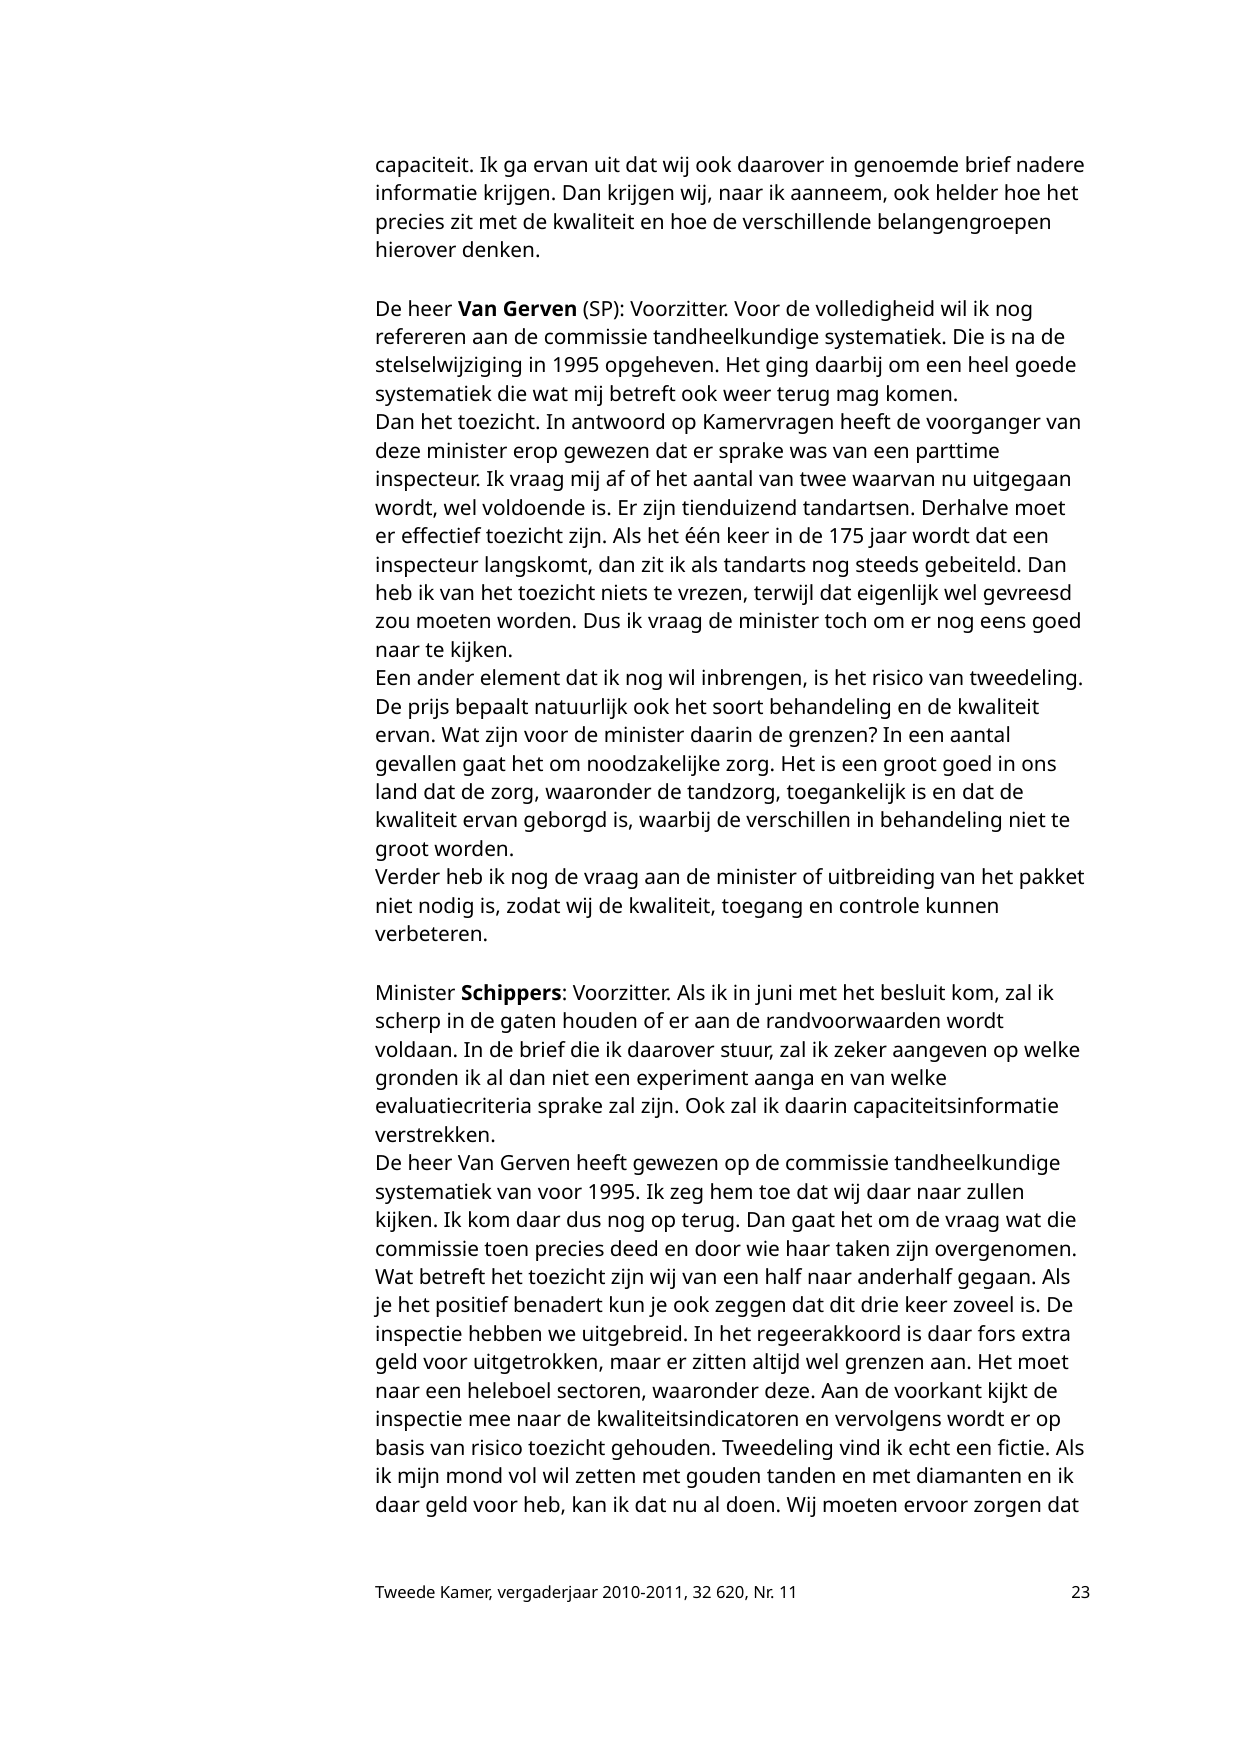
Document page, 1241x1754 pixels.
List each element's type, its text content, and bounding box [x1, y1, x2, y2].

text capaciteit. Ik ga ervan uit dat wij ook daarover in genoemde brief nadere informatie krijgen. Dan krijgen wij, naar ik aanneem, ook helder hoe het precies zit met de kwaliteit en hoe de verschillende belangengroepen hierover denken. [375, 150, 1090, 264]
text De heer Van Gerven heeft gewezen op de commissie tandheelkundige systematiek van voor 1995. Ik zeg hem toe dat wij daar naar zullen kijken. Ik kom daar dus nog op terug. Dan gaat het om de vraag wat die commissie toen precies deed en door wie haar taken zijn overgenomen. [375, 1148, 1090, 1262]
text Minister Schippers: Voorzitter. Als ik in juni met het besluit kom, zal ik scherp in de gaten houden of er aan de randvoorwaarden wordt voldaan. In de brief die ik daarover stuur, zal ik zeker aangeven op welke gronden ik al dan niet een experiment aanga en van welke evaluatiecriteria sprake zal zijn. Ook zal ik daarin capaciteitsinformatie verstrekken. [375, 978, 1090, 1148]
text Een ander element dat ik nog wil inbrengen, is het risico van tweedeling. De prijs bepaalt natuurlijk ook het soort behandeling en de kwaliteit ervan. Wat zijn voor de minister daarin de grenzen? In een aantal gevallen gaat het om noodzakelijke zorg. Het is een groot goed in ons land dat de zorg, waaronder de tandzorg, toegankelijk is en dat de kwaliteit ervan geborgd is, waarbij de verschillen in behandeling niet te groot worden. [375, 663, 1090, 862]
text Dan het toezicht. In antwoord op Kamervragen heeft de voorganger van deze minister erop gewezen dat er sprake was van een parttime inspecteur. Ik vraag mij af of het aantal van twee waarvan nu uitgegaan wordt, wel voldoende is. Er zijn tienduizend tandartsen. Derhalve moet er effectief toezicht zijn. Als het één keer in de 175 jaar wordt dat een inspecteur langskomt, dan zit ik als tandarts nog steeds gebeiteld. Dan heb ik van het toezicht niets te vrezen, terwijl dat eigenlijk wel gevreesd zou moeten worden. Dus ik vraag de minister toch om er nog eens goed naar te kijken. [375, 407, 1090, 663]
text Wat betreft het toezicht zijn wij van een half naar anderhalf gegaan. Als je het positief benadert kun je ook zeggen dat dit drie keer zoveel is. De inspectie hebben we uitgebreid. In het regeerakkoord is daar fors extra geld voor uitgetrokken, maar er zitten altijd wel grenzen aan. Het moet naar een heleboel sectoren, waaronder deze. Aan de voorkant kijkt de inspectie mee naar de kwaliteitsindicatoren en vervolgens wordt er op basis van risico toezicht gehouden. Tweedeling vind ik echt een fictie. Als ik mijn mond vol wil zetten met gouden tanden en met diamanten en ik daar geld voor heb, kan ik dat nu al doen. Wij moeten ervoor zorgen dat [375, 1262, 1090, 1518]
text Verder heb ik nog de vraag aan de minister of uitbreiding van het pakket niet nodig is, zodat wij de kwaliteit, toegang en controle kunnen verbeteren. [375, 862, 1090, 948]
text De heer Van Gerven (SP): Voorzitter. Voor de volledigheid wil ik nog refereren aan de commissie tandheelkundige systematiek. Die is na de stelselwijziging in 1995 opgeheven. Het ging daarbij om een heel goede systematiek die wat mij betreft ook weer terug mag komen. [375, 294, 1090, 407]
